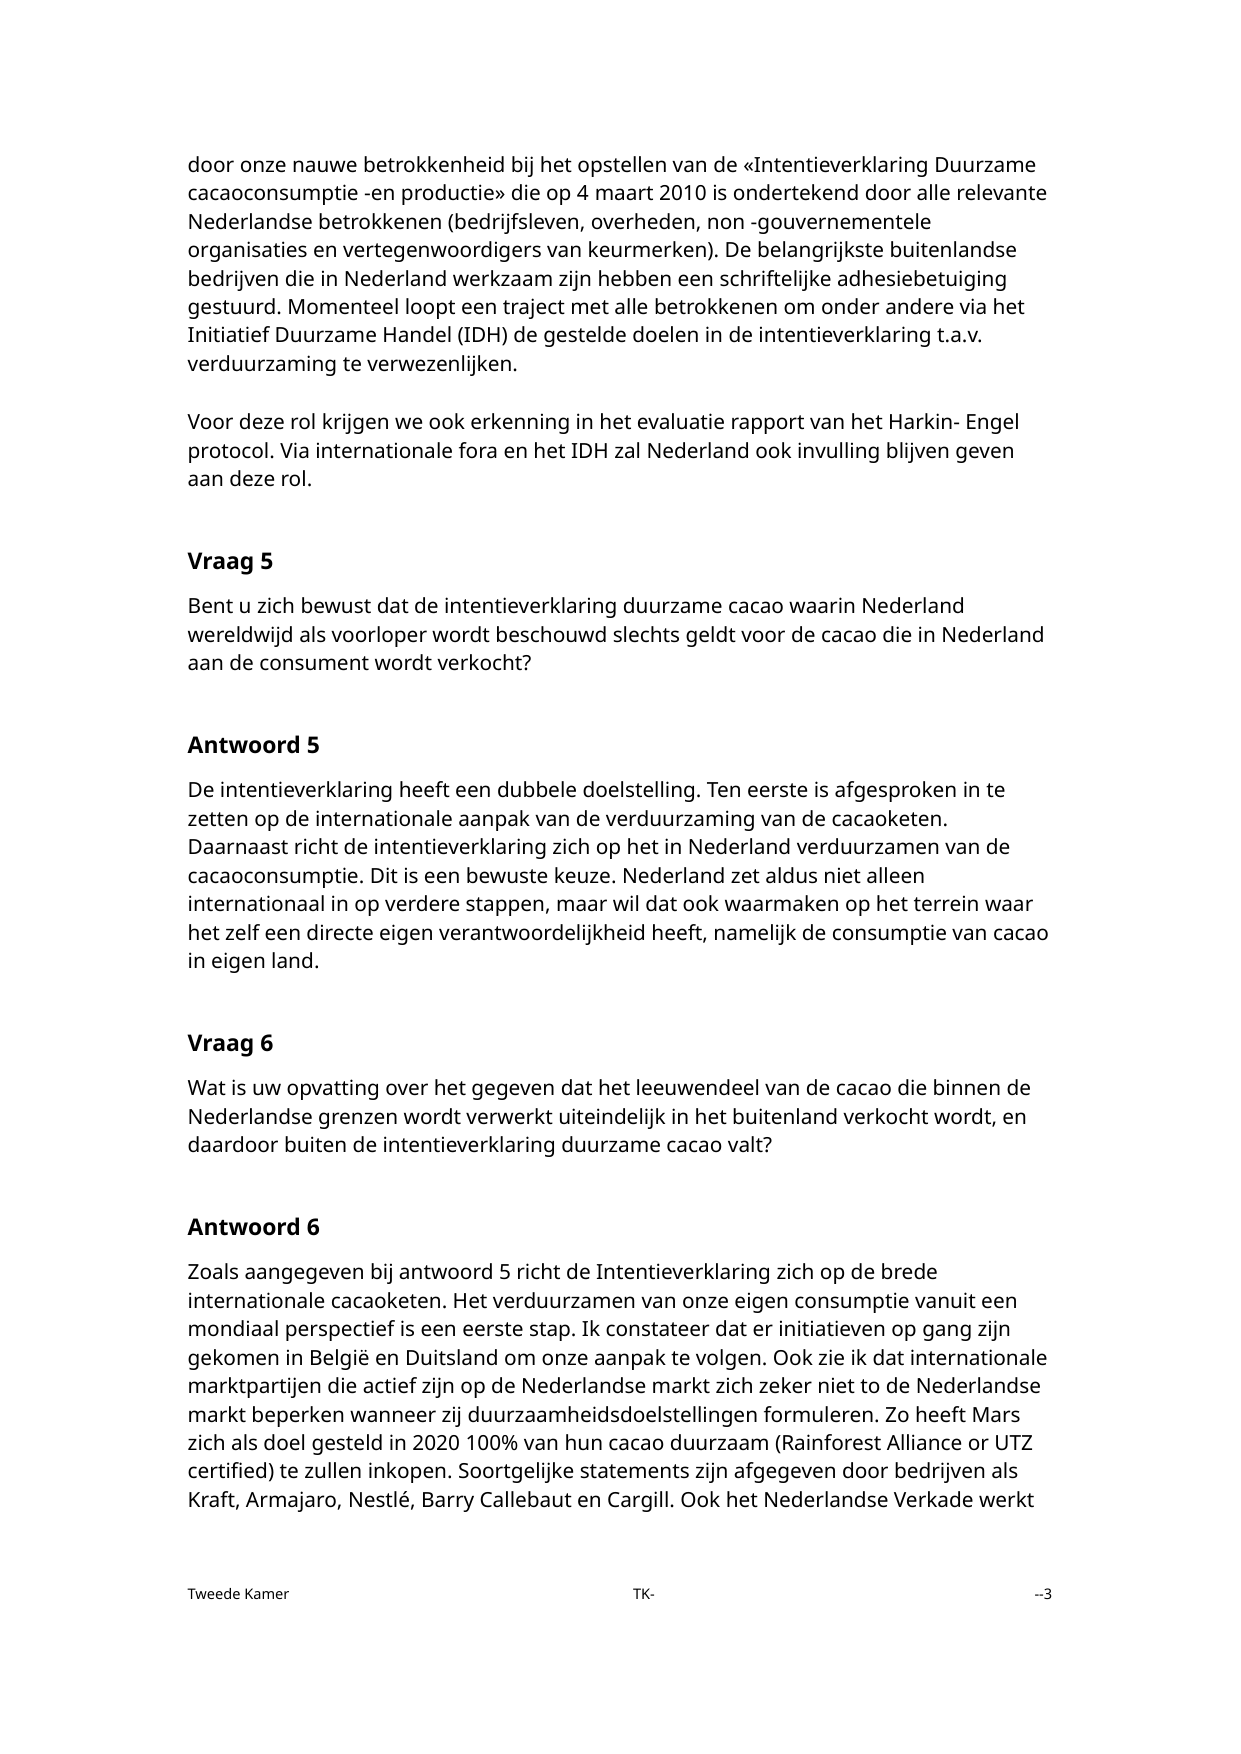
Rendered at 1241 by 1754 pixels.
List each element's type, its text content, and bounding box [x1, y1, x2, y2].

text De intentieverklaring heeft een dubbele doelstelling. Ten eerste is afgesproken in te zetten op de internationale aanpak van de verduurzaming van de cacaoketen. Daarnaast richt de intentieverklaring zich op het in Nederland verduurzamen van de cacaoconsumptie. Dit is een bewuste keuze. Nederland zet aldus niet alleen internationaal in op verdere stappen, maar wil dat ook waarmaken op het terrein waar het zelf een directe eigen verantwoordelijkheid heeft, namelijk de consumptie van cacao in eigen land. [187, 776, 1053, 975]
text door onze nauwe betrokkenheid bij het opstellen van de «Intentieverklaring Duurzame cacaoconsumptie -en productie» die op 4 maart 2010 is ondertekend door alle relevante Nederlandse betrokkenen (bedrijfsleven, overheden, non -gouvernementele organisaties en vertegenwoordigers van keurmerken). De belangrijkste buitenlandse bedrijven die in Nederland werkzaam zijn hebben een schriftelijke adhesiebetuiging gestuurd. Momenteel loopt een traject met alle betrokkenen om onder andere via het Initiatief Duurzame Handel (IDH) de gestelde doelen in de intentieverklaring t.a.v. verduurzaming te verwezenlijken. [187, 150, 1053, 377]
subtitle Antwoord 6 [187, 1211, 1053, 1242]
subtitle Antwoord 5 [187, 729, 1053, 761]
subtitle Vraag 5 [187, 545, 1053, 577]
text Wat is uw opvatting over het gegeven dat het leeuwendeel van de cacao die binnen de Nederlandse grenzen wordt verwerkt uiteindelijk in het buitenland verkocht wordt, en daardoor buiten de intentieverklaring duurzame cacao valt? [187, 1073, 1053, 1159]
text Voor deze rol krijgen we ook erkenning in het evaluatie rapport van het Harkin- Engel protocol. Via internationale fora en het IDH zal Nederland ook invulling blijven geven aan deze rol. [187, 407, 1053, 493]
text Bent u zich bewust dat de intentieverklaring duurzame cacao waarin Nederland wereldwijd als voorloper wordt beschouwd slechts geldt voor de cacao die in Nederland aan de consument wordt verkocht? [187, 592, 1053, 677]
subtitle Vraag 6 [187, 1027, 1053, 1058]
text Zoals aangegeven bij antwoord 5 richt de Intentieverklaring zich op de brede internationale cacaoketen. Het verduurzamen van onze eigen consumptie vanuit een mondiaal perspectief is een eerste stap. Ik constateer dat er initiatieven op gang zijn gekomen in België en Duitsland om onze aanpak te volgen. Ook zie ik dat internationale marktpartijen die actief zijn op de Nederlandse markt zich zeker niet to de Nederlandse markt beperken wanneer zij duurzaamheidsdoelstellingen formuleren. Zo heeft Mars zich als doel gesteld in 2020 100% van hun cacao duurzaam (Rainforest Alliance or UTZ certified) te zullen inkopen. Soortgelijke statements zijn afgegeven door bedrijven als Kraft, Armajaro, Nestlé, Barry Callebaut en Cargill. Ook het Nederlandse Verkade werkt [187, 1257, 1053, 1513]
